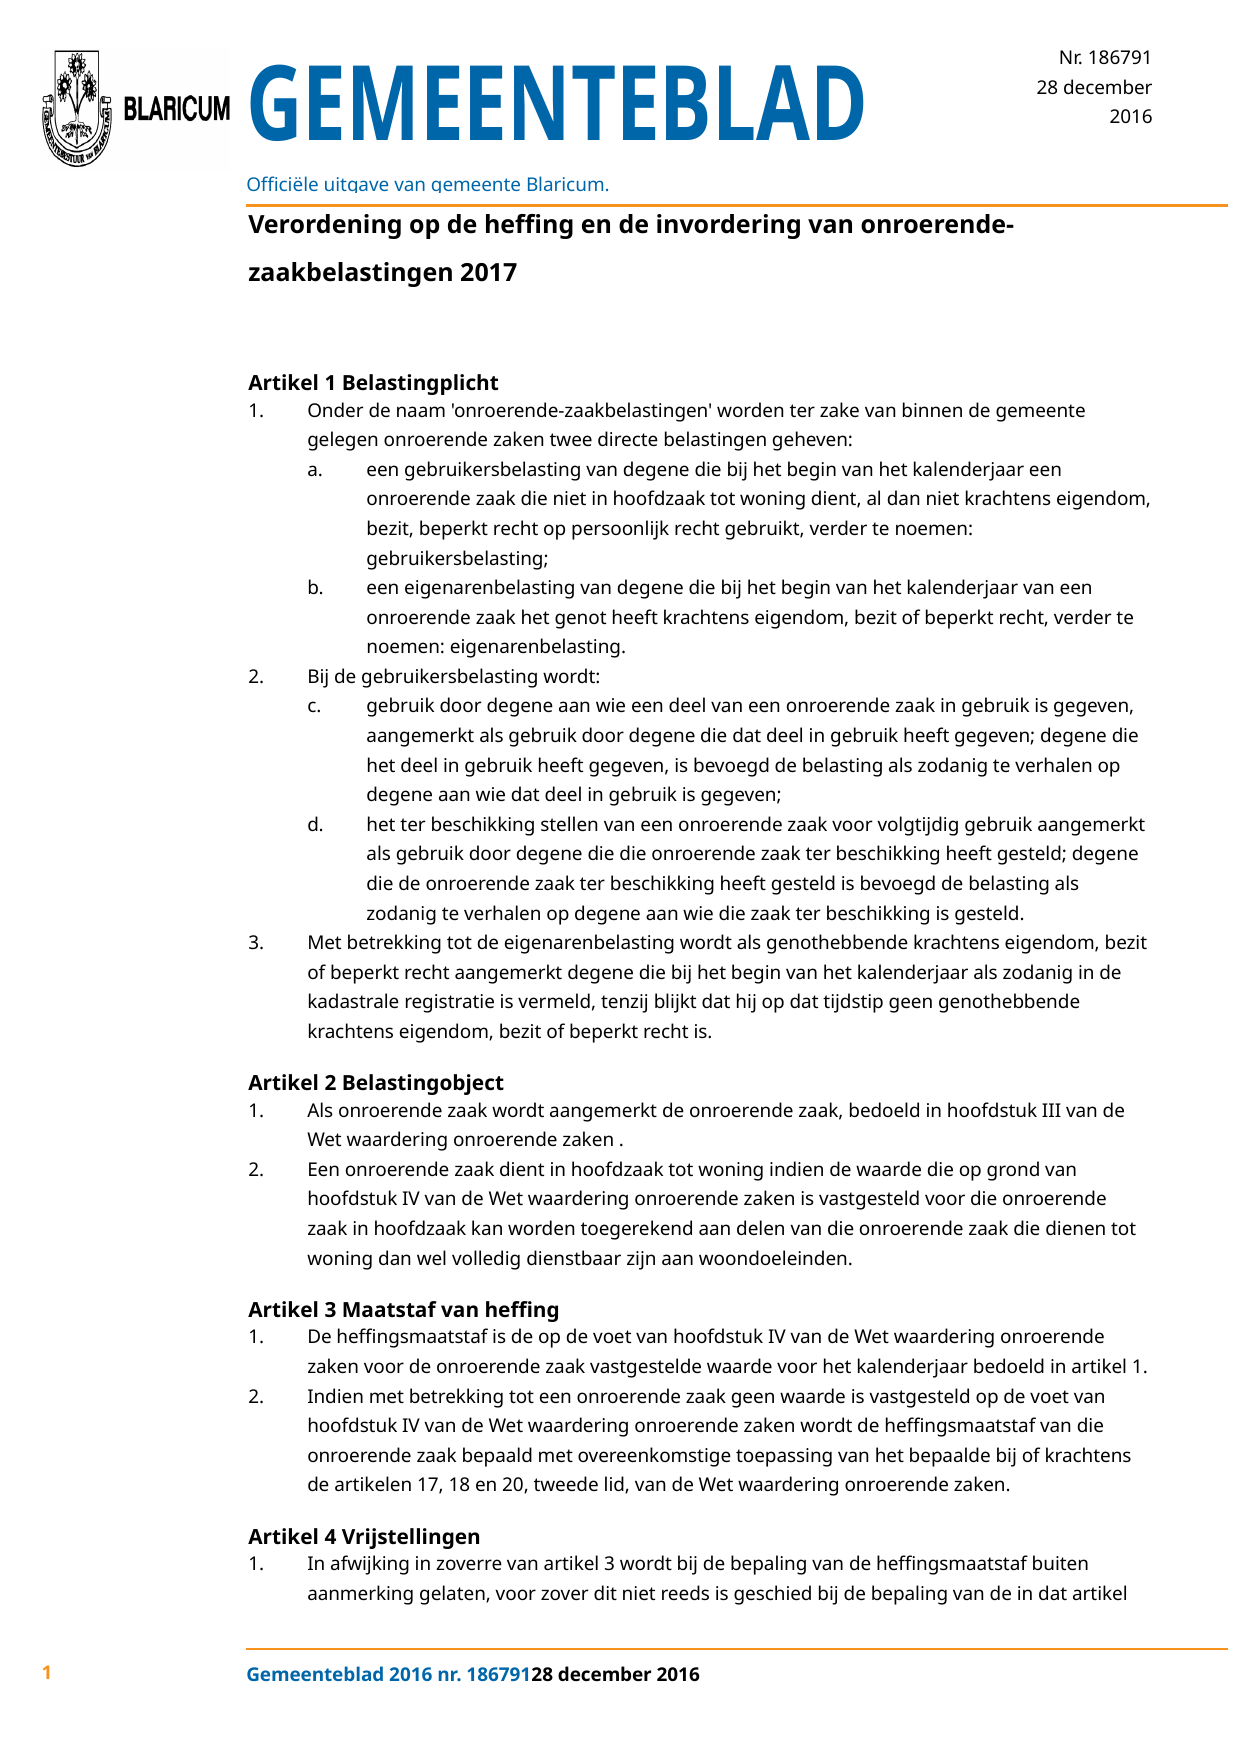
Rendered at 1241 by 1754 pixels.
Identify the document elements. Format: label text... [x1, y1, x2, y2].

list het ter beschikking stellen van een onroerende zaak voor volgtijdig gebruik aangemerkt als gebruik door degene die die onroerende zaak ter beschikking heeft gesteld; degene die de onroerende zaak ter beschikking heeft gesteld is bevoegd de belasting als zodanig te verhalen op degene aan wie die zaak ter beschikking is gesteld. [307, 811, 1152, 925]
list Bij de gebruikersbelasting wordt: [248, 663, 1152, 689]
list een eigenarenbelasting van degene die bij het begin van het kalenderjaar van een onroerende zaak het genot heeft krachtens eigendom, bezit of beperkt recht, verder te noemen: eigenarenbelasting. [307, 574, 1152, 659]
list In afwijking in zoverre van artikel 3 wordt bij de bepaling van de heffingsmaatstaf buiten aanmerking gelaten, voor zover dit niet reeds is geschied bij de bepaling van de in dat artikel [248, 1550, 1152, 1606]
list gebruik door degene aan wie een deel van een onroerende zaak in gebruik is gegeven, aangemerkt als gebruik door degene die dat deel in gebruik heeft gegeven; degene die het deel in gebruik heeft gegeven, is bevoegd de belasting als zodanig te verhalen op degene aan wie dat deel in gebruik is gegeven; [307, 693, 1152, 807]
text Artikel 2 Belastingobject [248, 1068, 1152, 1097]
list een gebruikersbelasting van degene die bij het begin van het kalenderjaar een onroerende zaak die niet in hoofdzaak tot woning dient, al dan niet krachtens eigendom, bezit, beperkt recht op persoonlijk recht gebruikt, verder te noemen: gebruikersbelasting; [307, 456, 1152, 570]
list Als onroerende zaak wordt aangemerkt de onroerende zaak, bedoeld in hoofdstuk III van de Wet waardering onroerende zaken . [248, 1097, 1152, 1152]
text Artikel 4 Vrijstellingen [248, 1522, 1152, 1550]
list Indien met betrekking tot een onroerende zaak geen waarde is vastgesteld op de voet van hoofdstuk IV van de Wet waardering onroerende zaken wordt de heffingsmaatstaf van die onroerende zaak bepaald met overeenkomstige toepassing van het bepaalde bij of krachtens de artikelen 17, 18 en 20, tweede lid, van de Wet waardering onroerende zaken. [248, 1383, 1152, 1497]
list De heffingsmaatstaf is de op de voet van hoofdstuk IV van de Wet waardering onroerende zaken voor de onroerende zaak vastgestelde waarde voor het kalenderjaar bedoeld in artikel 1. [248, 1324, 1152, 1379]
text Artikel 3 Maatstaf van heffing [248, 1295, 1152, 1324]
list Onder de naam 'onroerende-zaakbelastingen' worden ter zake van binnen de gemeente gelegen onroerende zaken twee directe belastingen geheven: [248, 397, 1152, 452]
list Met betrekking tot de eigenarenbelasting wordt als genothebbende krachtens eigendom, bezit of beperkt recht aangemerkt degene die bij het begin van het kalenderjaar als zodanig in de kadastrale registratie is vermeld, tenzij blijkt dat hij op dat tijdstip geen genothebbende krachtens eigendom, bezit of beperkt recht is. [248, 929, 1152, 1044]
list Een onroerende zaak dient in hoofdzaak tot woning indien de waarde die op grond van hoofdstuk IV van de Wet waardering onroerende zaken is vastgesteld voor die onroerende zaak in hoofdzaak kan worden toegerekend aan delen van die onroerende zaak die dienen tot woning dan wel volledig dienstbaar zijn aan woondoeleinden. [248, 1156, 1152, 1271]
text Artikel 1 Belastingplicht [248, 368, 1152, 397]
picture [41, 47, 231, 172]
text Verordening op de heffing en de invordering van onroerende-zaakbelastingen 2017 [248, 207, 1152, 288]
